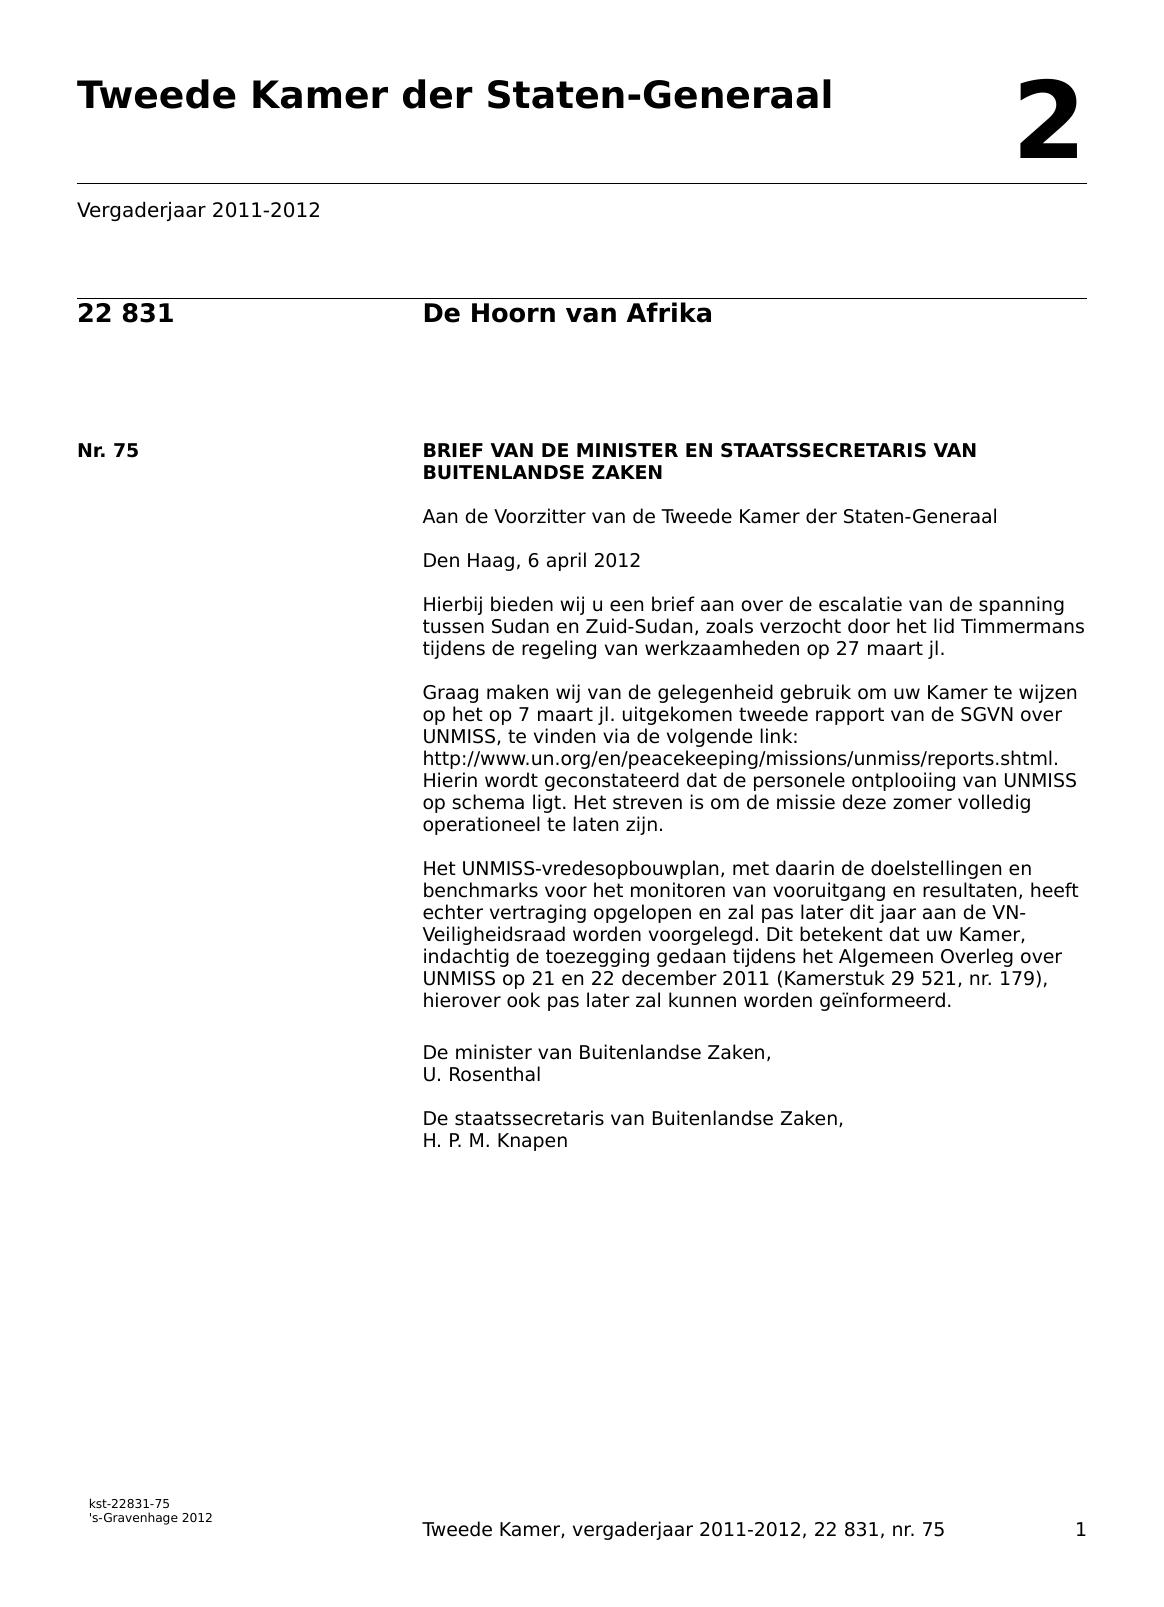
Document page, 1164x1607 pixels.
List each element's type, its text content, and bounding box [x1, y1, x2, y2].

subtitle Nr. 75 BRIEF VAN DE MINISTER EN STAATSSECRETARIS VAN BUITENLANDSE ZAKEN [77, 440, 1087, 484]
text Het UNMISS-vredesopbouwplan, met daarin de doelstellingen en benchmarks voor het monitoren van vooruitgang en resultaten, heeft echter vertraging opgelopen en zal pas later dit jaar aan de VN-Veiligheidsraad worden voorgelegd. Dit betekent dat uw Kamer, indachtig de toezegging gedaan tijdens het Algemeen Overleg over UNMISS op 21 en 22 december 2011 (Kamerstuk 29 521, nr. 179), hierover ook pas later zal kunnen worden geïnformeerd. [422, 858, 1087, 1012]
text kst-22831-75 [88, 1497, 323, 1511]
table_cell Vergaderjaar 2011-2012 [77, 184, 1087, 298]
subtitle 22 831 De Hoorn van Afrika [77, 299, 1087, 329]
table_header 2 [886, 59, 1087, 183]
text Aan de Voorzitter van de Tweede Kamer der Staten-Generaal [422, 506, 1087, 528]
text Graag maken wij van de gelegenheid gebruik om uw Kamer te wijzen op het op 7 maart jl. uitgekomen tweede rapport van de SGVN over UNMISS, te vinden via de volgende link: http://www.un.org/en/peacekeeping/missions/unmiss/reports.shtml. Hierin wordt geconstateerd dat de personele ontplooiing van UNMISS op schema ligt. Het streven is om de missie deze zomer volledig operationeel te laten zijn. [422, 682, 1087, 836]
text De staatssecretaris van Buitenlandse Zaken, H. P. M. Knapen [422, 1108, 1087, 1152]
text Hierbij bieden wij u een brief aan over de escalatie van de spanning tussen Sudan en Zuid-Sudan, zoals verzocht door het lid Timmermans tijdens de regeling van werkzaamheden op 27 maart jl. [422, 594, 1087, 660]
text 's-Gravenhage 2012 [88, 1511, 323, 1525]
text De minister van Buitenlandse Zaken, U. Rosenthal [422, 1042, 1087, 1086]
table_header Tweede Kamer der Staten-Generaal [77, 59, 886, 183]
text Den Haag, 6 april 2012 [422, 550, 1087, 572]
